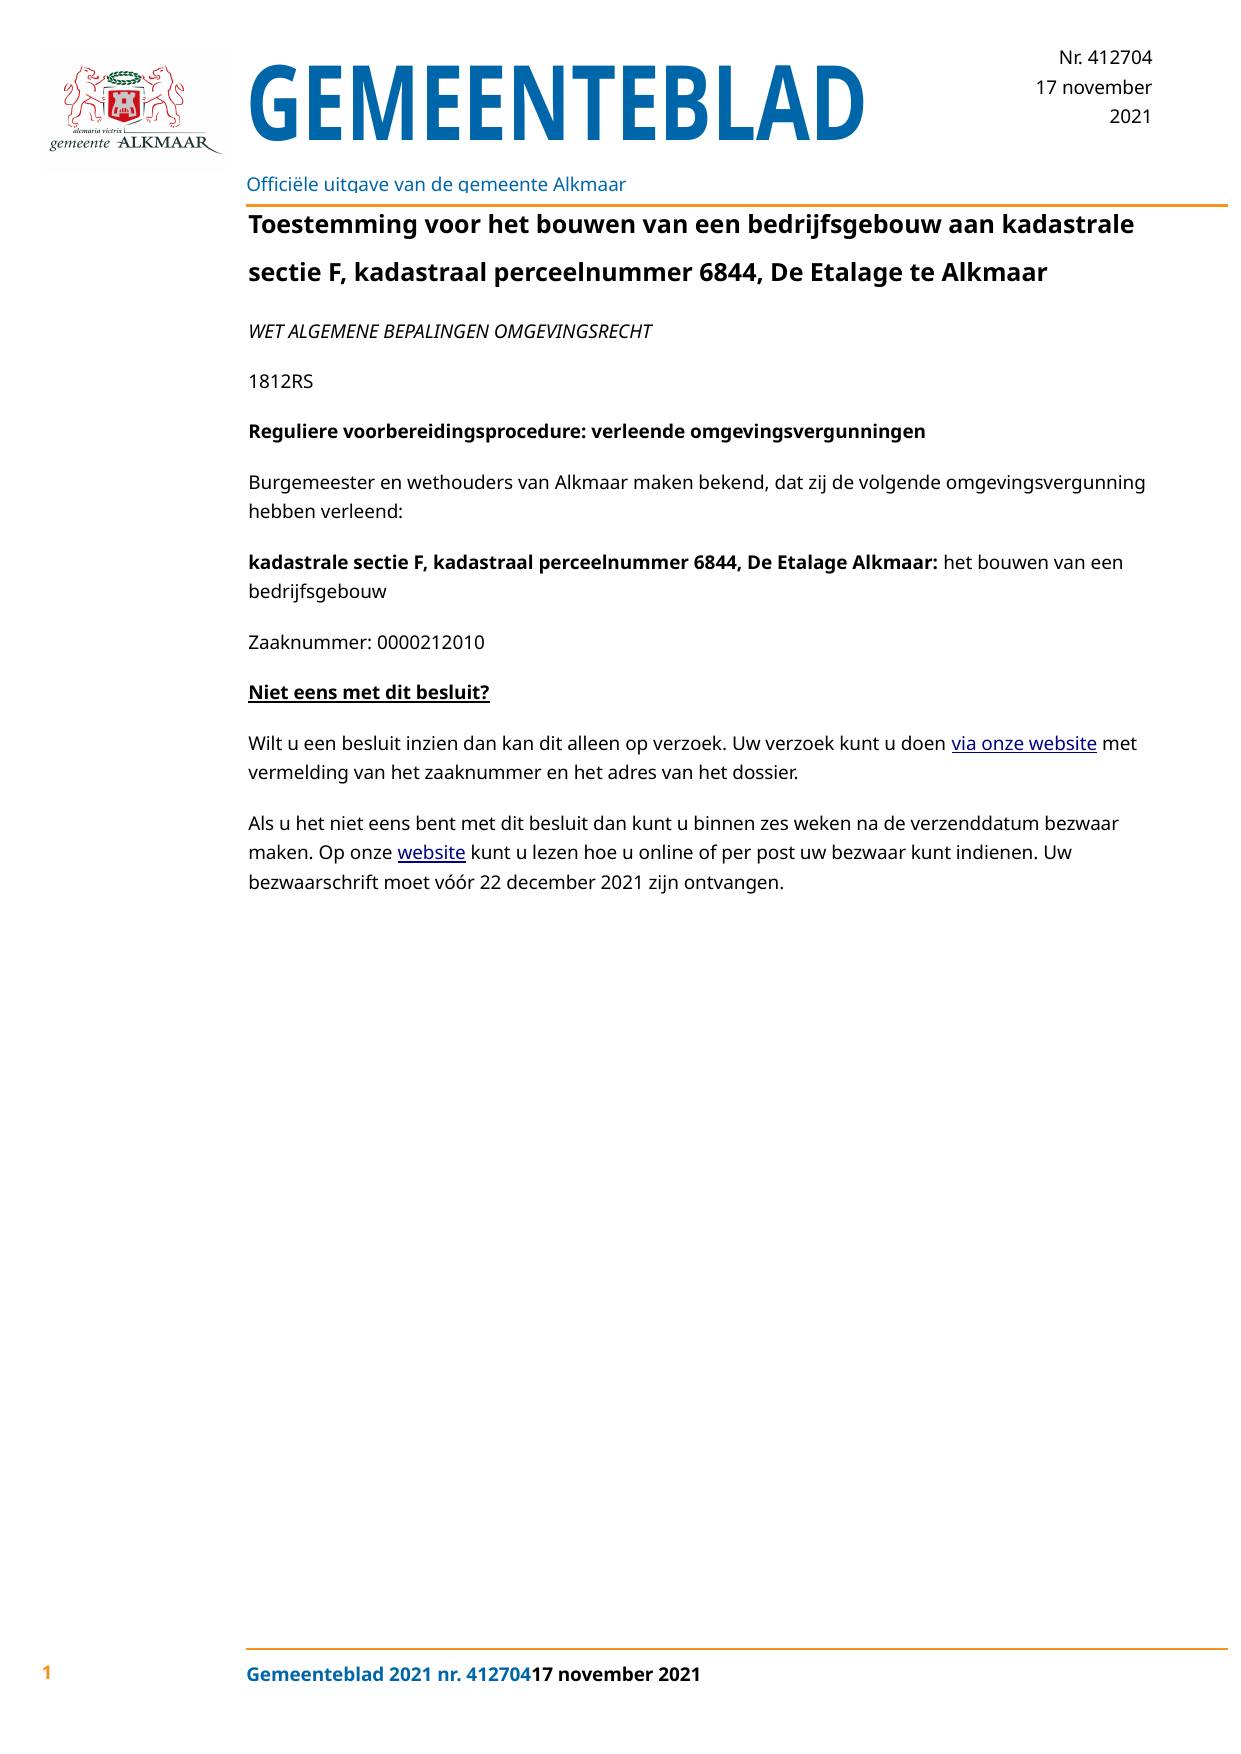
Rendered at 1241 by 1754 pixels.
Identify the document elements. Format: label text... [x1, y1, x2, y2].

text Burgemeester en wethouders van Alkmaar maken bekend, dat zij de volgende omgevingsvergunning hebben verleend: [248, 469, 1152, 524]
picture [41, 47, 231, 172]
text Wilt u een besluit inzien dan kan dit alleen op verzoek. Uw verzoek kunt u doen via onze website met vermelding van het zaaknummer en het adres van het dossier. [248, 730, 1152, 785]
text kadastrale sectie F, kadastraal perceelnummer 6844, De Etalage Alkmaar: het bouwen van een bedrijfsgebouw [248, 549, 1152, 604]
text Als u het niet eens bent met dit besluit dan kunt u binnen zes weken na de verzenddatum bezwaar maken. Op onze website kunt u lezen hoe u online of per post uw bezwaar kunt indienen. Uw bezwaarschrift moet vóór 22 december 2021 zijn ontvangen. [248, 810, 1152, 895]
text 1812RS [248, 368, 1152, 394]
text Zaaknummer: 0000212010 [248, 629, 1152, 655]
text Toestemming voor het bouwen van een bedrijfsgebouw aan kadastrale sectie F, kadastraal perceelnummer 6844, De Etalage te Alkmaar [248, 207, 1152, 288]
text Reguliere voorbereidingsprocedure: verleende omgevingsvergunningen [248, 419, 1152, 444]
text Niet eens met dit besluit? [248, 679, 1152, 705]
text WET ALGEMENE BEPALINGEN OMGEVINGSRECHT [248, 318, 1152, 344]
